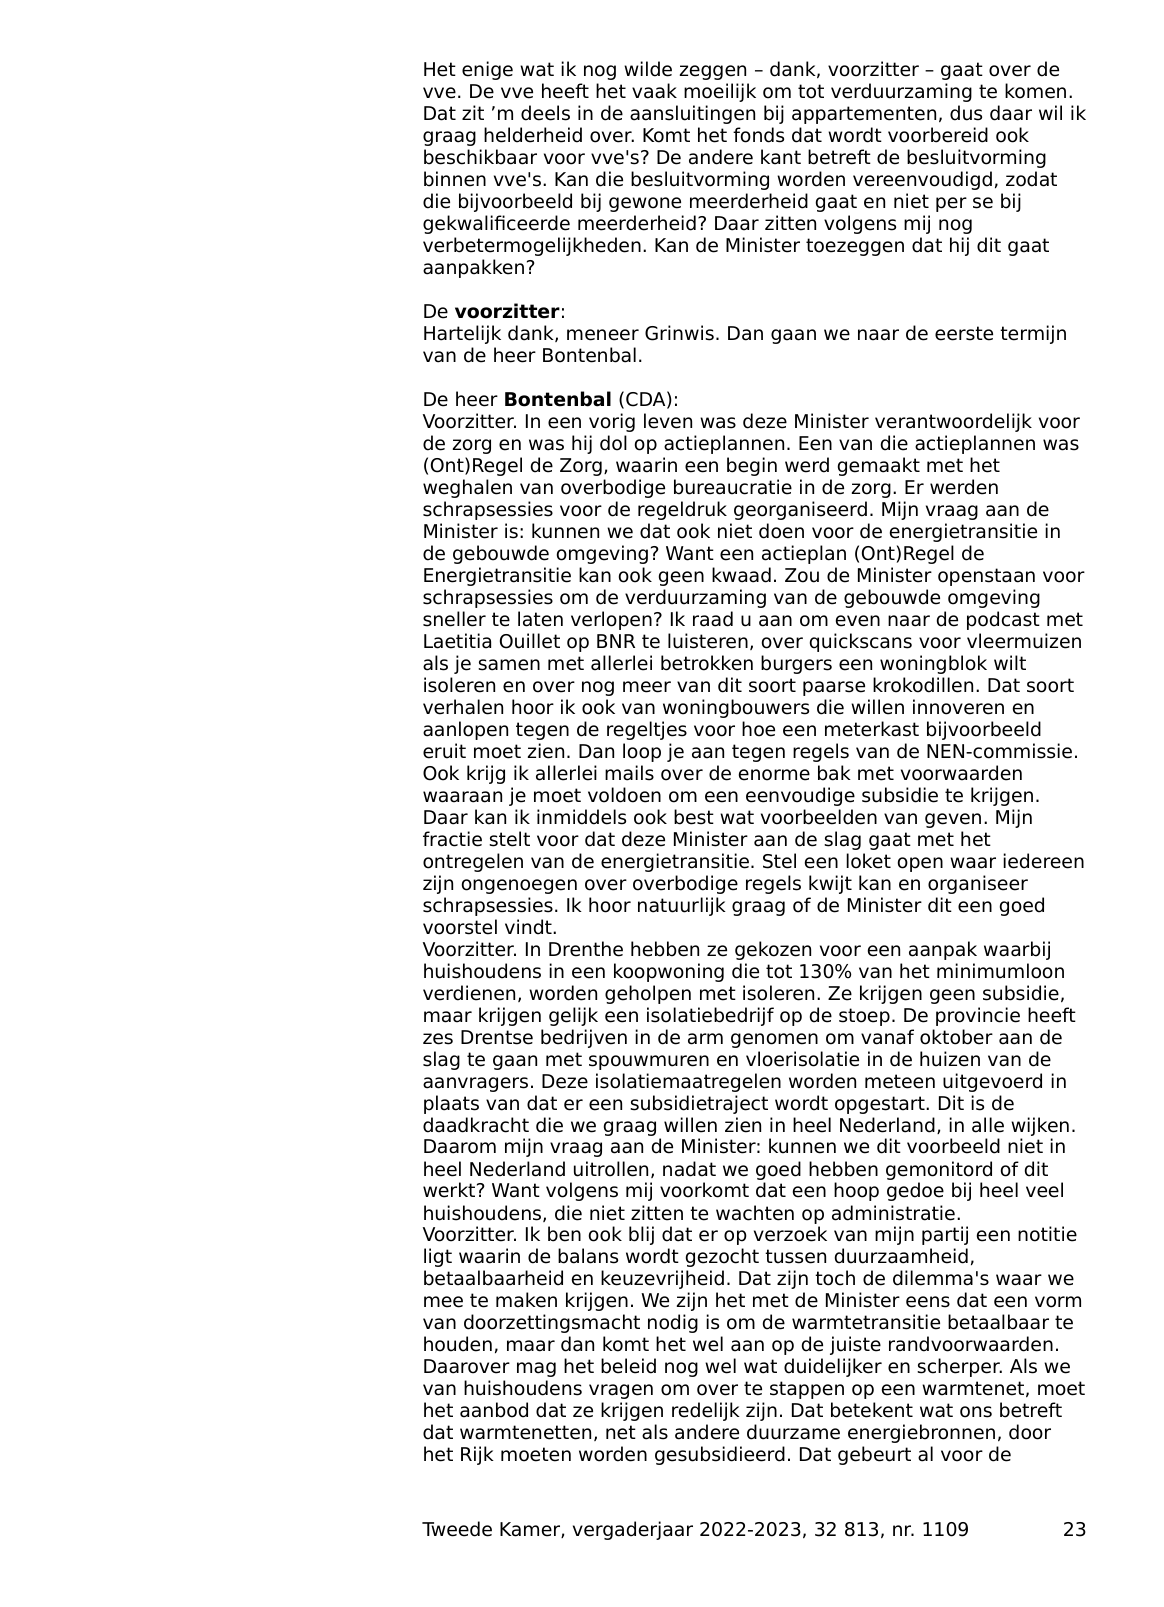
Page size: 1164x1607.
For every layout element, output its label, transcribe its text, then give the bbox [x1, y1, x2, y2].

text Voorzitter. In een vorig leven was deze Minister verantwoordelijk voor de zorg en was hij dol op actieplannen. Een van die actieplannen was (Ont)Regel de Zorg, waarin een begin werd gemaakt met het weghalen van overbodige bureaucratie in de zorg. Er werden schrapsessies voor de regeldruk georganiseerd. Mijn vraag aan de Minister is: kunnen we dat ook niet doen voor de energietransitie in de gebouwde omgeving? Want een actieplan (Ont)Regel de Energietransitie kan ook geen kwaad. Zou de Minister openstaan voor schrapsessies om de verduurzaming van de gebouwde omgeving sneller te laten verlopen? Ik raad u aan om even naar de podcast met Laetitia Ouillet op BNR te luisteren, over quickscans voor vleermuizen als je samen met allerlei betrokken burgers een woningblok wilt isoleren en over nog meer van dit soort paarse krokodillen. Dat soort verhalen hoor ik ook van woningbouwers die willen innoveren en aanlopen tegen de regeltjes voor hoe een meterkast bijvoorbeeld eruit moet zien. Dan loop je aan tegen regels van de NEN-commissie. Ook krijg ik allerlei mails over de enorme bak met voorwaarden waaraan je moet voldoen om een eenvoudige subsidie te krijgen. Daar kan ik inmiddels ook best wat voorbeelden van geven. Mijn fractie stelt voor dat deze Minister aan de slag gaat met het ontregelen van de energietransitie. Stel een loket open waar iedereen zijn ongenoegen over overbodige regels kwijt kan en organiseer schrapsessies. Ik hoor natuurlijk graag of de Minister dit een goed voorstel vindt. [422, 411, 1087, 939]
text Voorzitter. Ik ben ook blij dat er op verzoek van mijn partij een notitie ligt waarin de balans wordt gezocht tussen duurzaamheid, betaalbaarheid en keuzevrijheid. Dat zijn toch de dilemma's waar we mee te maken krijgen. We zijn het met de Minister eens dat een vorm van doorzettingsmacht nodig is om de warmtetransitie betaalbaar te houden, maar dan komt het wel aan op de juiste randvoorwaarden. Daarover mag het beleid nog wel wat duidelijker en scherper. Als we van huishoudens vragen om over te stappen op een warmtenet, moet het aanbod dat ze krijgen redelijk zijn. Dat betekent wat ons betreft dat warmtenetten, net als andere duurzame energiebronnen, door het Rijk moeten worden gesubsidieerd. Dat gebeurt al voor de [422, 1224, 1087, 1466]
text Hartelijk dank, meneer Grinwis. Dan gaan we naar de eerste termijn van de heer Bontenbal. [422, 323, 1087, 367]
text De voorzitter: [422, 301, 1087, 323]
text Voorzitter. In Drenthe hebben ze gekozen voor een aanpak waarbij huishoudens in een koopwoning die tot 130% van het minimumloon verdienen, worden geholpen met isoleren. Ze krijgen geen subsidie, maar krijgen gelijk een isolatiebedrijf op de stoep. De provincie heeft zes Drentse bedrijven in de arm genomen om vanaf oktober aan de slag te gaan met spouwmuren en vloerisolatie in de huizen van de aanvragers. Deze isolatiemaatregelen worden meteen uitgevoerd in plaats van dat er een subsidietraject wordt opgestart. Dit is de daadkracht die we graag willen zien in heel Nederland, in alle wijken. Daarom mijn vraag aan de Minister: kunnen we dit voorbeeld niet in heel Nederland uitrollen, nadat we goed hebben gemonitord of dit werkt? Want volgens mij voorkomt dat een hoop gedoe bij heel veel huishoudens, die niet zitten te wachten op administratie. [422, 939, 1087, 1224]
text Het enige wat ik nog wilde zeggen – dank, voorzitter – gaat over de vve. De vve heeft het vaak moeilijk om tot verduurzaming te komen. Dat zit ’m deels in de aansluitingen bij appartementen, dus daar wil ik graag helderheid over. Komt het fonds dat wordt voorbereid ook beschikbaar voor vve's? De andere kant betreft de besluitvorming binnen vve's. Kan die besluitvorming worden vereenvoudigd, zodat die bijvoorbeeld bij gewone meerderheid gaat en niet per se bij gekwalificeerde meerderheid? Daar zitten volgens mij nog verbetermogelijkheden. Kan de Minister toezeggen dat hij dit gaat aanpakken? [422, 59, 1087, 279]
text De heer Bontenbal (CDA): [422, 389, 1087, 411]
